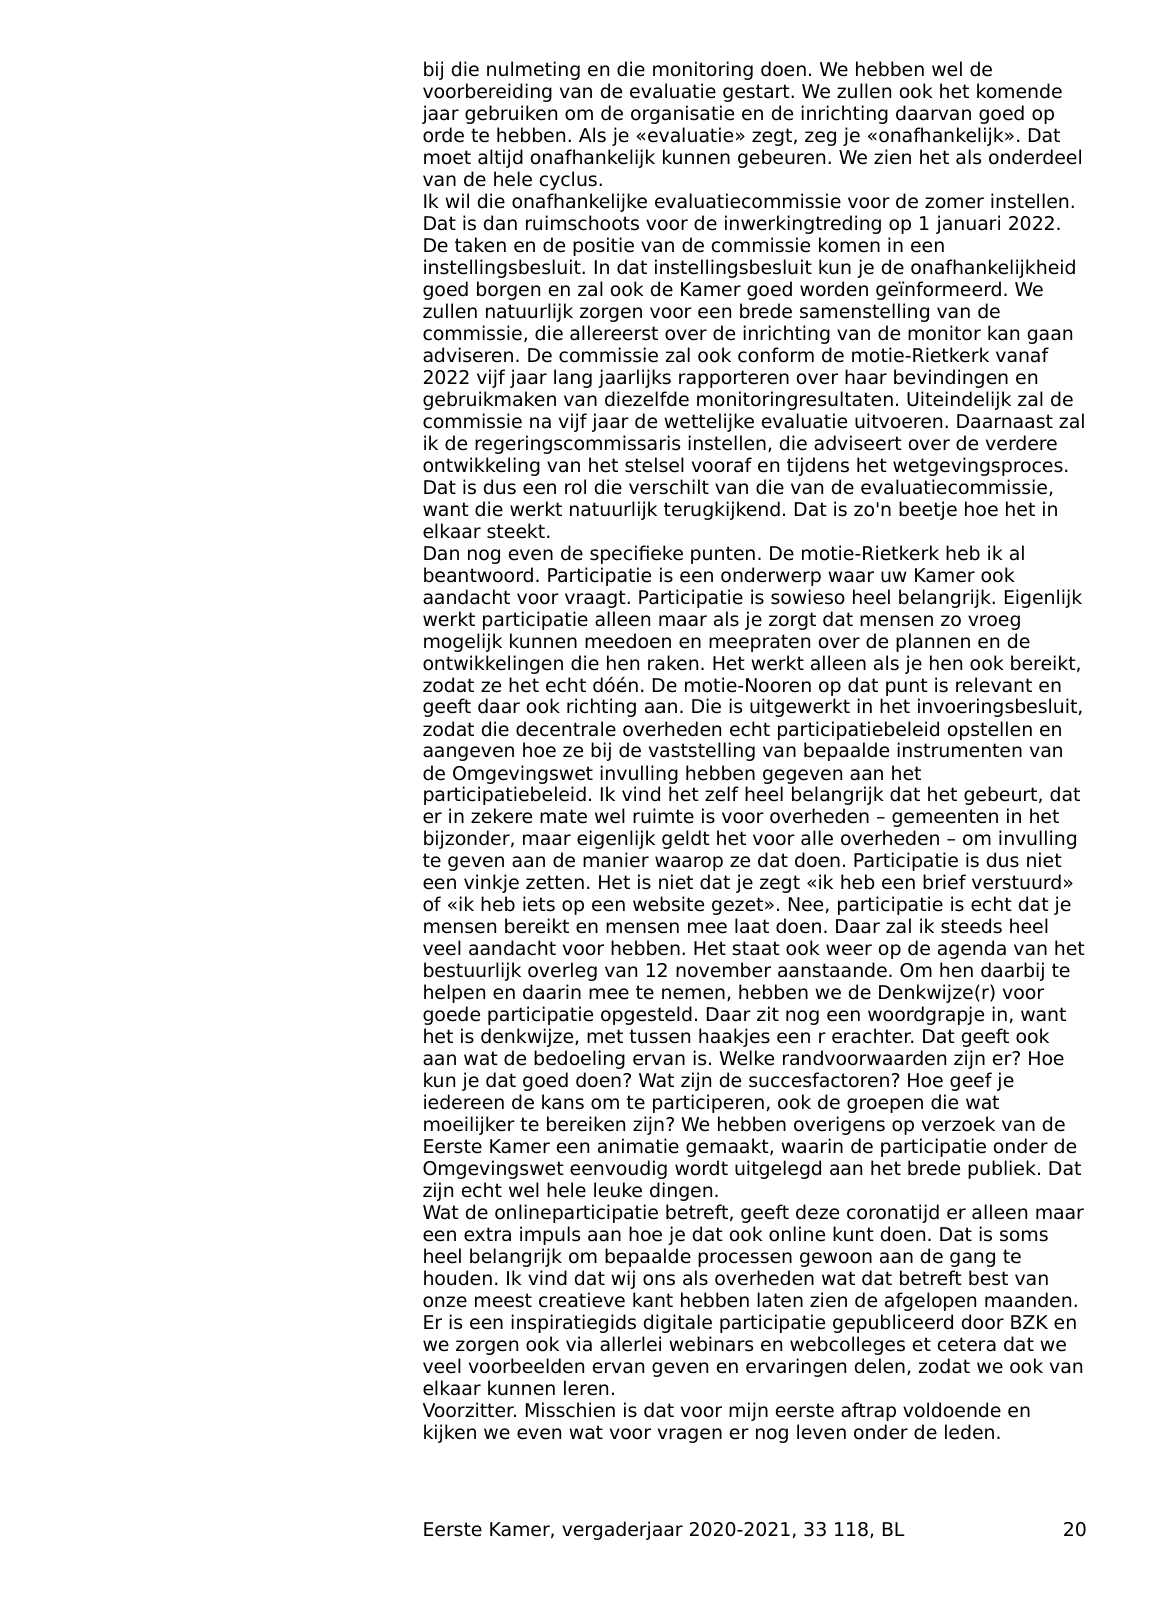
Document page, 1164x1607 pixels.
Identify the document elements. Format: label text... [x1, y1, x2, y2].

text Ik wil die onafhankelijke evaluatiecommissie voor de zomer instellen. Dat is dan ruimschoots voor de inwerkingtreding op 1 januari 2022. De taken en de positie van de commissie komen in een instellingsbesluit. In dat instellingsbesluit kun je de onafhankelijkheid goed borgen en zal ook de Kamer goed worden geïnformeerd. We zullen natuurlijk zorgen voor een brede samenstelling van de commissie, die allereerst over de inrichting van de monitor kan gaan adviseren. De commissie zal ook conform de motie-Rietkerk vanaf 2022 vijf jaar lang jaarlijks rapporteren over haar bevindingen en gebruikmaken van diezelfde monitoringresultaten. Uiteindelijk zal de commissie na vijf jaar de wettelijke evaluatie uitvoeren. Daarnaast zal ik de regeringscommissaris instellen, die adviseert over de verdere ontwikkeling van het stelsel vooraf en tijdens het wetgevingsproces. Dat is dus een rol die verschilt van die van de evaluatiecommissie, want die werkt natuurlijk terugkijkend. Dat is zo'n beetje hoe het in elkaar steekt. [422, 191, 1087, 543]
text bij die nulmeting en die monitoring doen. We hebben wel de voorbereiding van de evaluatie gestart. We zullen ook het komende jaar gebruiken om de organisatie en de inrichting daarvan goed op orde te hebben. Als je «evaluatie» zegt, zeg je «onafhankelijk». Dat moet altijd onafhankelijk kunnen gebeuren. We zien het als onderdeel van de hele cyclus. [422, 59, 1087, 191]
text Wat de onlineparticipatie betreft, geeft deze coronatijd er alleen maar een extra impuls aan hoe je dat ook online kunt doen. Dat is soms heel belangrijk om bepaalde processen gewoon aan de gang te houden. Ik vind dat wij ons als overheden wat dat betreft best van onze meest creatieve kant hebben laten zien de afgelopen maanden. Er is een inspiratiegids digitale participatie gepubliceerd door BZK en we zorgen ook via allerlei webinars en webcolleges et cetera dat we veel voorbeelden ervan geven en ervaringen delen, zodat we ook van elkaar kunnen leren. [422, 1202, 1087, 1400]
text Voorzitter. Misschien is dat voor mijn eerste aftrap voldoende en kijken we even wat voor vragen er nog leven onder de leden. [422, 1400, 1087, 1444]
text Dan nog even de specifieke punten. De motie-Rietkerk heb ik al beantwoord. Participatie is een onderwerp waar uw Kamer ook aandacht voor vraagt. Participatie is sowieso heel belangrijk. Eigenlijk werkt participatie alleen maar als je zorgt dat mensen zo vroeg mogelijk kunnen meedoen en meepraten over de plannen en de ontwikkelingen die hen raken. Het werkt alleen als je hen ook bereikt, zodat ze het echt dóén. De motie-Nooren op dat punt is relevant en geeft daar ook richting aan. Die is uitgewerkt in het invoeringsbesluit, zodat die decentrale overheden echt participatiebeleid opstellen en aangeven hoe ze bij de vaststelling van bepaalde instrumenten van de Omgevingswet invulling hebben gegeven aan het participatiebeleid. Ik vind het zelf heel belangrijk dat het gebeurt, dat er in zekere mate wel ruimte is voor overheden – gemeenten in het bijzonder, maar eigenlijk geldt het voor alle overheden – om invulling te geven aan de manier waarop ze dat doen. Participatie is dus niet een vinkje zetten. Het is niet dat je zegt «ik heb een brief verstuurd» of «ik heb iets op een website gezet». Nee, participatie is echt dat je mensen bereikt en mensen mee laat doen. Daar zal ik steeds heel veel aandacht voor hebben. Het staat ook weer op de agenda van het bestuurlijk overleg van 12 november aanstaande. Om hen daarbij te helpen en daarin mee te nemen, hebben we de Denkwijze(r) voor goede participatie opgesteld. Daar zit nog een woordgrapje in, want het is denkwijze, met tussen haakjes een r erachter. Dat geeft ook aan wat de bedoeling ervan is. Welke randvoorwaarden zijn er? Hoe kun je dat goed doen? Wat zijn de succesfactoren? Hoe geef je iedereen de kans om te participeren, ook de groepen die wat moeilijker te bereiken zijn? We hebben overigens op verzoek van de Eerste Kamer een animatie gemaakt, waarin de participatie onder de Omgevingswet eenvoudig wordt uitgelegd aan het brede publiek. Dat zijn echt wel hele leuke dingen. [422, 543, 1087, 1202]
